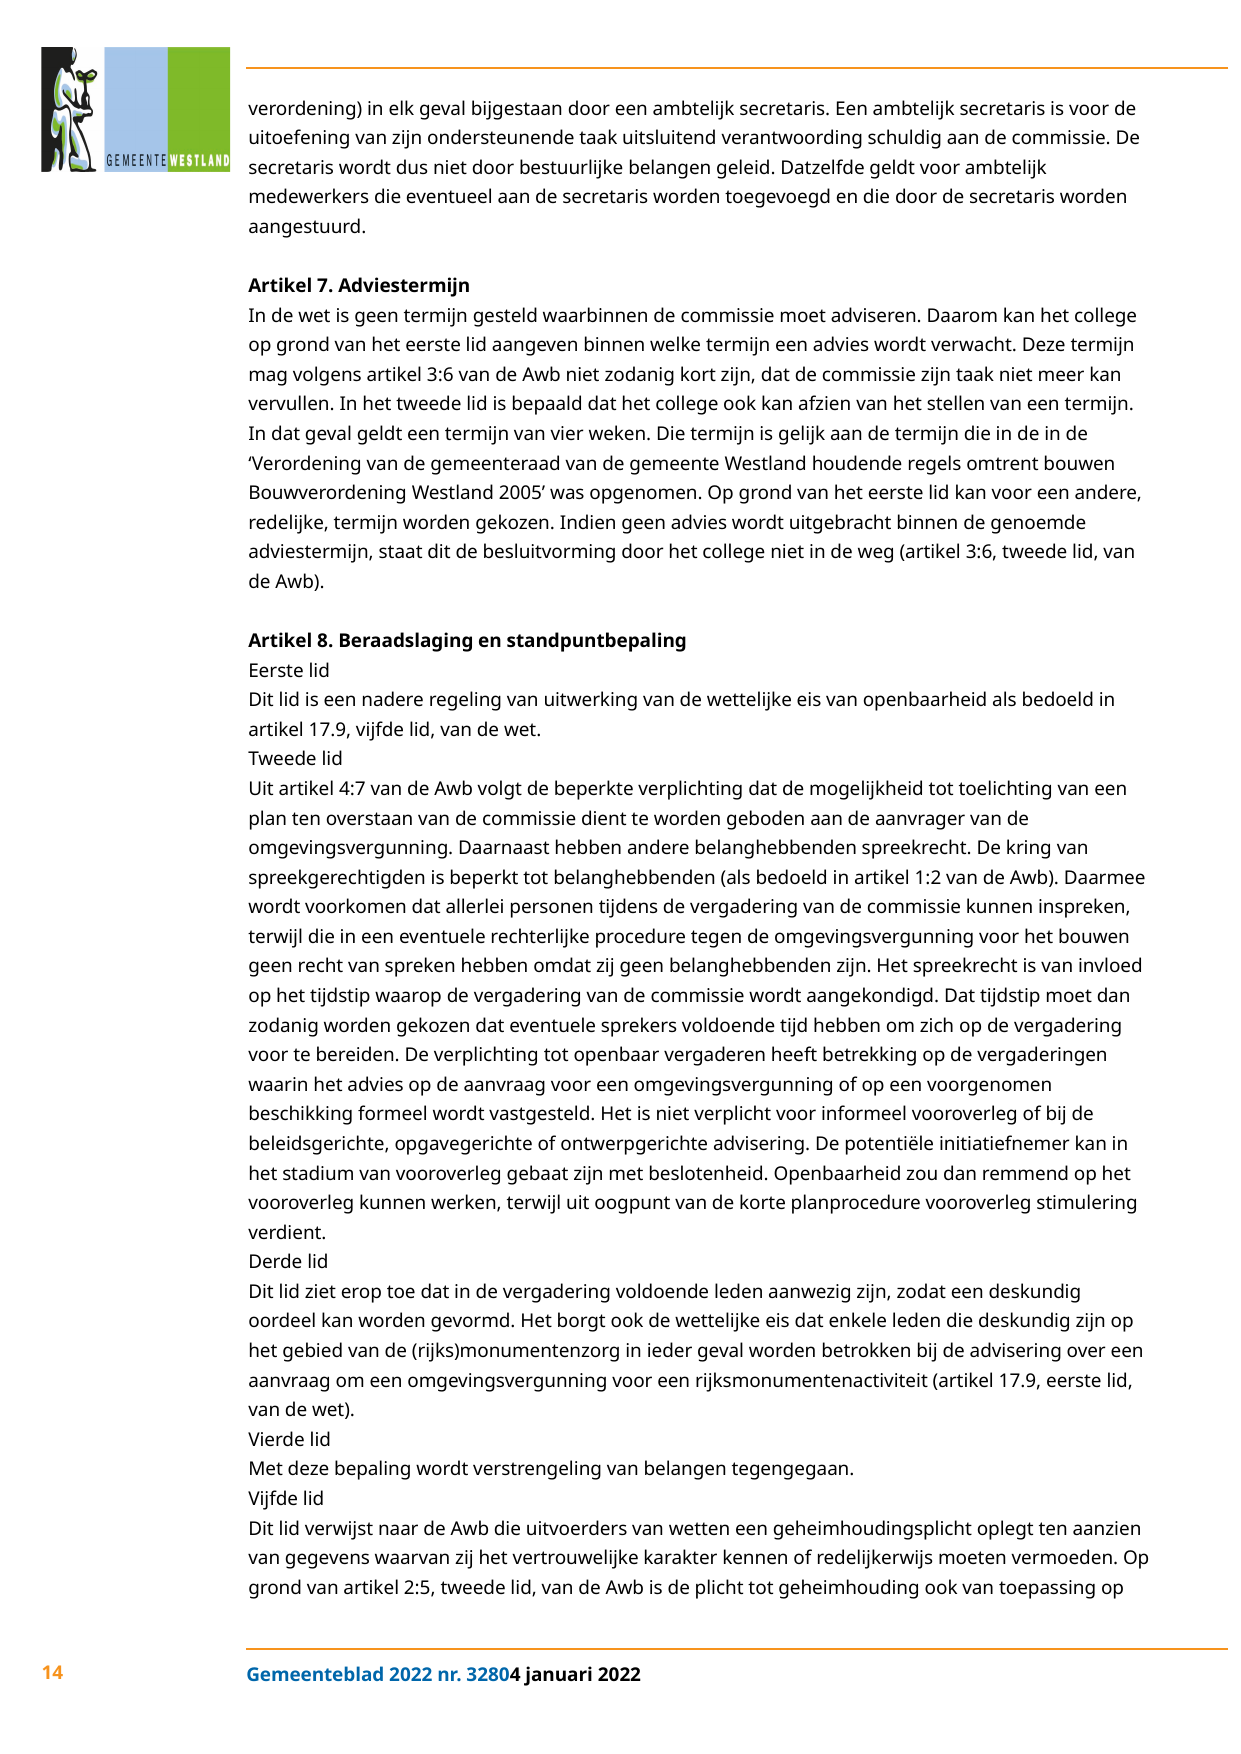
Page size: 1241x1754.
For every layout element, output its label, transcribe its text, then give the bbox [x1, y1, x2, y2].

text Dit lid verwijst naar de Awb die uitvoerders van wetten een geheimhoudingsplicht oplegt ten aanzien van gegevens waarvan zij het vertrouwelijke karakter kennen of redelijkerwijs moeten vermoeden. Op grond van artikel 2:5, tweede lid, van de Awb is de plicht tot geheimhouding ook van toepassing op [248, 1515, 1152, 1600]
text Dit lid ziet erop toe dat in de vergadering voldoende leden aanwezig zijn, zodat een deskundig oordeel kan worden gevormd. Het borgt ook de wettelijke eis dat enkele leden die deskundig zijn op het gebied van de (rijks)monumentenzorg in ieder geval worden betrokken bij de advisering over een aanvraag om een omgevingsvergunning voor een rijksmonumentenactiviteit (artikel 17.9, eerste lid, van de wet). [248, 1278, 1152, 1422]
text Tweede lid [248, 746, 1152, 771]
text Derde lid [248, 1248, 1152, 1274]
text Met deze bepaling wordt verstrengeling van belangen tegengegaan. [248, 1456, 1152, 1481]
text verordening) in elk geval bijgestaan door een ambtelijk secretaris. Een ambtelijk secretaris is voor de uitoefening van zijn ondersteunende taak uitsluitend verantwoording schuldig aan de commissie. De secretaris wordt dus niet door bestuurlijke belangen geleid. Datzelfde geldt voor ambtelijk medewerkers die eventueel aan de secretaris worden toegevoegd en die door de secretaris worden aangestuurd. [248, 95, 1152, 239]
text Artikel 7. Adviestermijn [248, 272, 1152, 298]
text Artikel 8. Beraadslaging en standpuntbepaling [248, 627, 1152, 653]
text Eerste lid [248, 657, 1152, 683]
text Uit artikel 4:7 van de Awb volgt de beperkte verplichting dat de mogelijkheid tot toelichting van een plan ten overstaan van de commissie dient te worden geboden aan de aanvrager van de omgevingsvergunning. Daarnaast hebben andere belanghebbenden spreekrecht. De kring van spreekgerechtigden is beperkt tot belanghebbenden (als bedoeld in artikel 1:2 van de Awb). Daarmee wordt voorkomen dat allerlei personen tijdens de vergadering van de commissie kunnen inspreken, terwijl die in een eventuele rechterlijke procedure tegen de omgevingsvergunning voor het bouwen geen recht van spreken hebben omdat zij geen belanghebbenden zijn. Het spreekrecht is van invloed op het tijdstip waarop de vergadering van de commissie wordt aangekondigd. Dat tijdstip moet dan zodanig worden gekozen dat eventuele sprekers voldoende tijd hebben om zich op de vergadering voor te bereiden. De verplichting tot openbaar vergaderen heeft betrekking op de vergaderingen waarin het advies op de aanvraag voor een omgevingsvergunning of op een voorgenomen beschikking formeel wordt vastgesteld. Het is niet verplicht voor informeel vooroverleg of bij de beleidsgerichte, opgavegerichte of ontwerpgerichte advisering. De potentiële initiatiefnemer kan in het stadium van vooroverleg gebaat zijn met beslotenheid. Openbaarheid zou dan remmend op het vooroverleg kunnen werken, terwijl uit oogpunt van de korte planprocedure vooroverleg stimulering verdient. [248, 775, 1152, 1245]
text Dit lid is een nadere regeling van uitwerking van de wettelijke eis van openbaarheid als bedoeld in artikel 17.9, vijfde lid, van de wet. [248, 686, 1152, 742]
text Vijfde lid [248, 1485, 1152, 1511]
text In de wet is geen termijn gesteld waarbinnen de commissie moet adviseren. Daarom kan het college op grond van het eerste lid aangeven binnen welke termijn een advies wordt verwacht. Deze termijn mag volgens artikel 3:6 van de Awb niet zodanig kort zijn, dat de commissie zijn taak niet meer kan vervullen. In het tweede lid is bepaald dat het college ook kan afzien van het stellen van een termijn. In dat geval geldt een termijn van vier weken. Die termijn is gelijk aan de termijn die in de in de ‘Verordening van de gemeenteraad van de gemeente Westland houdende regels omtrent bouwen Bouwverordening Westland 2005’ was opgenomen. Op grond van het eerste lid kan voor een andere, redelijke, termijn worden gekozen. Indien geen advies wordt uitgebracht binnen de genoemde adviestermijn, staat dit de besluitvorming door het college niet in de weg (artikel 3:6, tweede lid, van de Awb). [248, 302, 1152, 594]
text Vierde lid [248, 1426, 1152, 1452]
picture [41, 47, 231, 172]
